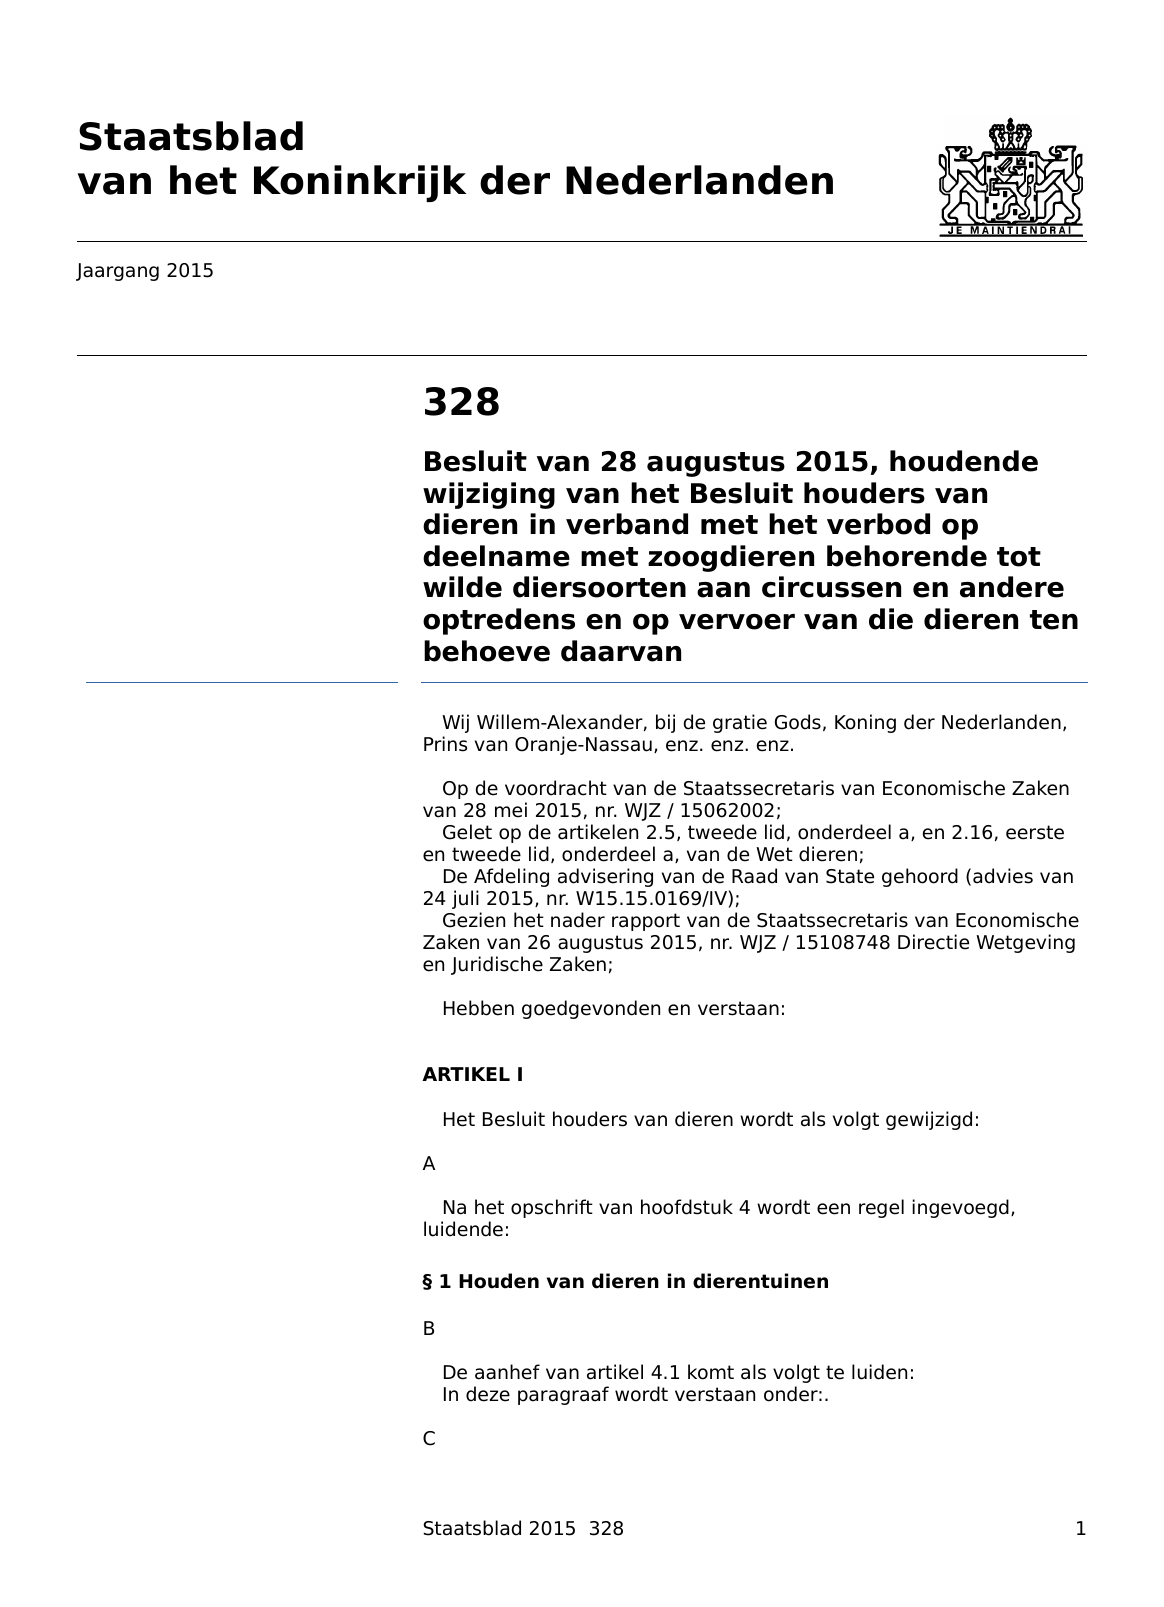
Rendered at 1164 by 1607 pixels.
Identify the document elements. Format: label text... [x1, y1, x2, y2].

text Wij Willem-Alexander, bij de gratie Gods, Koning der Nederlanden, Prins van Oranje-Nassau, enz. enz. enz. [422, 712, 1087, 756]
table_header [886, 100, 1087, 241]
text A [422, 1153, 1087, 1175]
text C [422, 1428, 1087, 1450]
text Besluit van 28 augustus 2015, houdende wijziging van het Besluit houders van dieren in verband met het verbod op deelname met zoogdieren behorende tot wilde diersoorten aan circussen en andere optredens en op vervoer van die dieren ten behoeve daarvan [422, 447, 1087, 667]
text B [422, 1318, 1087, 1340]
text Gelet op de artikelen 2.5, tweede lid, onderdeel a, en 2.16, eerste en tweede lid, onderdeel a, van de Wet dieren; [422, 822, 1087, 866]
text Na het opschrift van hoofdstuk 4 wordt een regel ingevoegd, luidende: [422, 1197, 1087, 1241]
picture [936, 115, 1087, 240]
text De aanhef van artikel 4.1 komt als volgt te luiden: [422, 1362, 1087, 1384]
text Het Besluit houders van dieren wordt als volgt gewijzigd: [422, 1108, 1087, 1131]
table_header Staatsblad van het Koninkrijk der Nederlanden [77, 100, 886, 241]
text Hebben goedgevonden en verstaan: [422, 998, 1087, 1020]
text Op de voordracht van de Staatssecretaris van Economische Zaken van 28 mei 2015, nr. WJZ / 15062002; [422, 778, 1087, 822]
table_cell Jaargang 2015 [77, 242, 1087, 355]
subtitle ARTIKEL I [422, 1064, 1087, 1086]
subtitle § 1 Houden van dieren in dierentuinen [422, 1271, 1087, 1293]
text Gezien het nader rapport van de Staatssecretaris van Economische Zaken van 26 augustus 2015, nr. WJZ / 15108748 Directie Wetgeving en Juridische Zaken; [422, 910, 1087, 976]
subtitle 328 [422, 381, 1087, 424]
text In deze paragraaf wordt verstaan onder:. [422, 1384, 1087, 1406]
text De Afdeling advisering van de Raad van State gehoord (advies van 24 juli 2015, nr. W15.15.0169/IV); [422, 866, 1087, 910]
